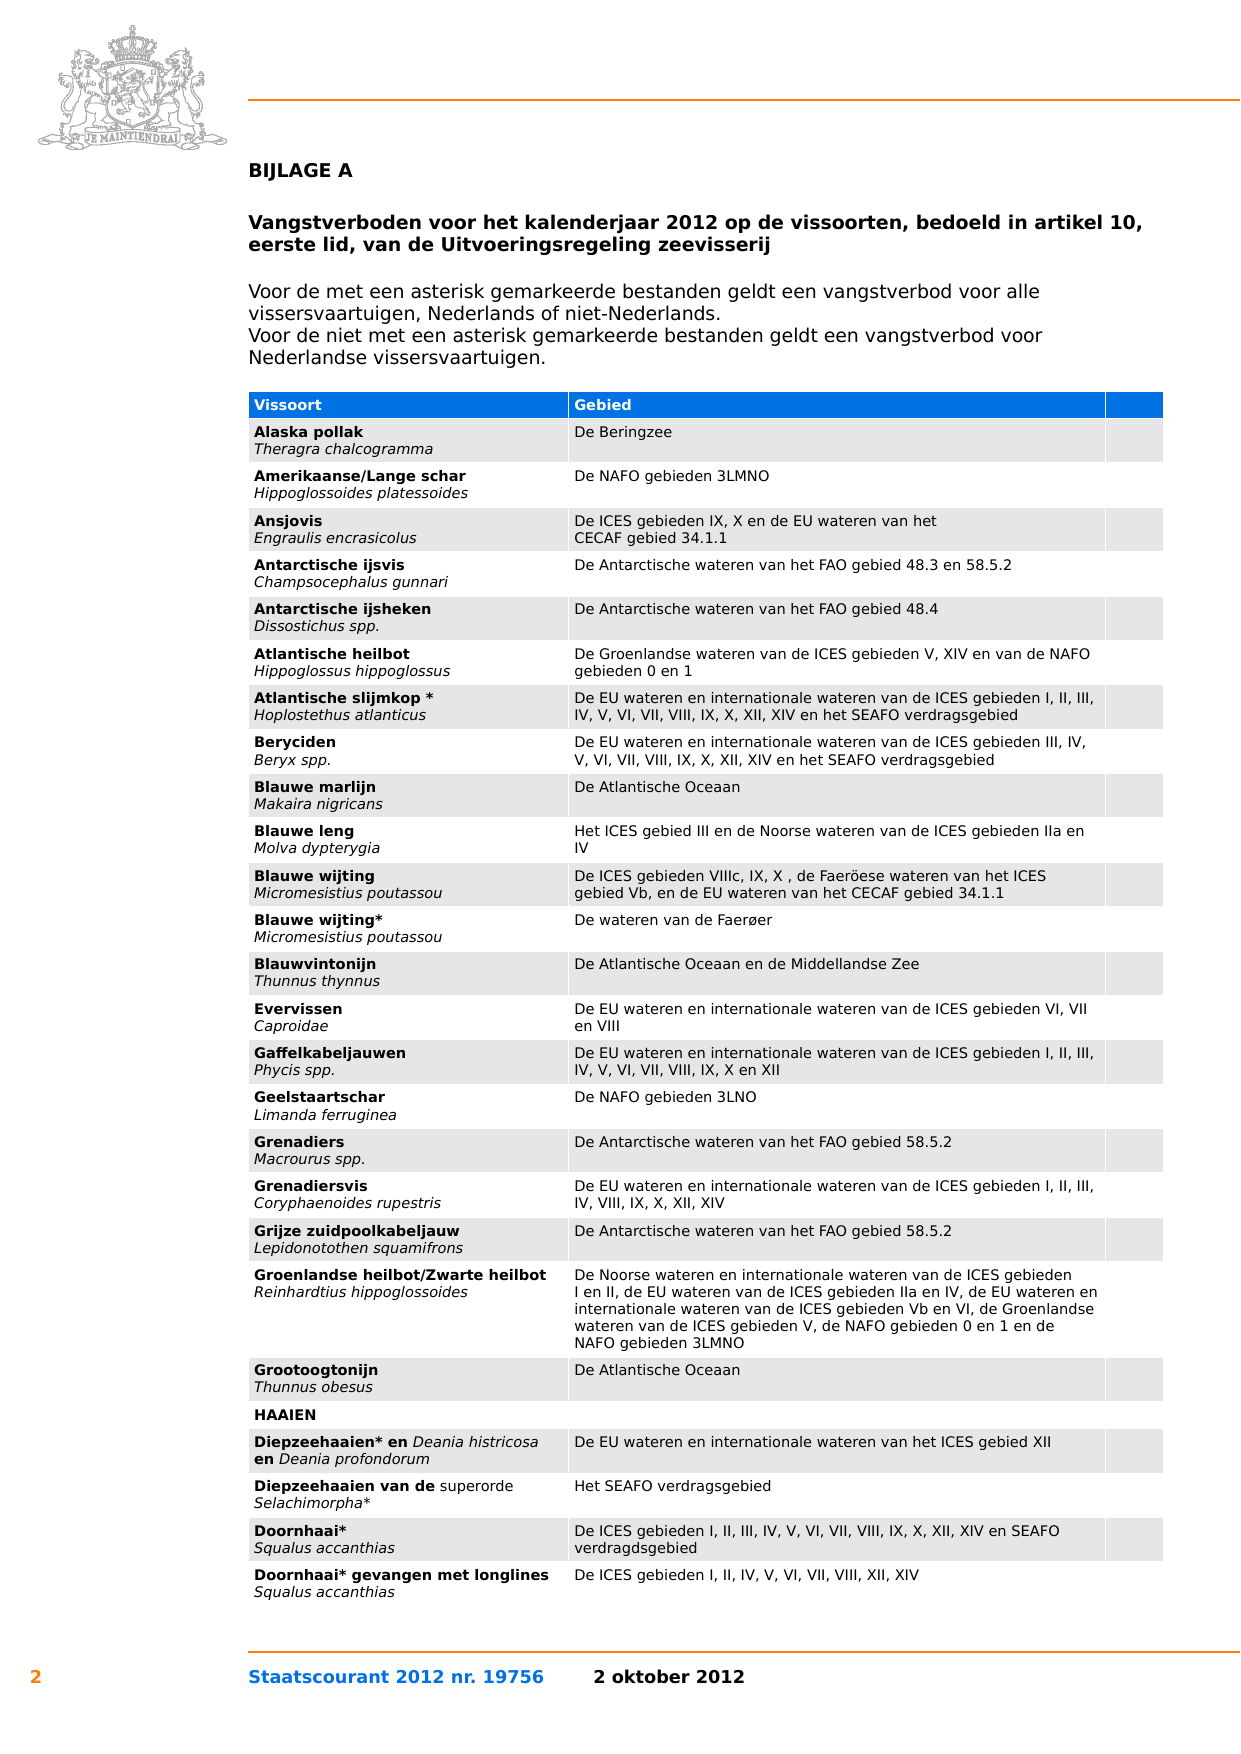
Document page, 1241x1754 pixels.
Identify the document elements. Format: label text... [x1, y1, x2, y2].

table_cell Blauwe leng Molva dypterygia [249, 819, 568, 862]
table_cell [1106, 1358, 1163, 1401]
table_cell De NAFO gebieden 3LMNO [569, 464, 1105, 507]
table_cell [1106, 641, 1163, 684]
table_cell De EU wateren en internationale wateren van de ICES gebieden I, II, III, IV, V, VI, VII, VIII, IX, X en XII [569, 1040, 1105, 1084]
table_header Gebied [569, 392, 1105, 418]
table_cell Diepzeehaaien van de superorde Selachimorpha* [249, 1474, 568, 1517]
table_cell [1106, 552, 1163, 596]
table_cell De NAFO gebieden 3LNO [569, 1085, 1105, 1128]
table_cell Evervissen Caproidae [249, 996, 568, 1039]
table_cell [1106, 1262, 1163, 1356]
table_cell Blauwe marlijn Makaira nigricans [249, 774, 568, 817]
table_cell [1106, 1474, 1163, 1517]
table_cell Het ICES gebied III en de Noorse wateren van de ICES gebieden IIa en IV [569, 819, 1105, 862]
table_cell Antarctische ijsvis Champsocephalus gunnari [249, 552, 568, 596]
table_cell De ICES gebieden I, II, III, IV, V, VI, VII, VIII, IX, X, XII, XIV en SEAFO verdragdsgebied [569, 1518, 1105, 1561]
table_cell [1106, 1563, 1163, 1606]
table_cell [1106, 819, 1163, 862]
table_cell De Antarctische wateren van het FAO gebied 58.5.2 [569, 1129, 1105, 1172]
table_cell Grenadiersvis Coryphaenoides rupestris [249, 1174, 568, 1217]
table_cell Het SEAFO verdragsgebied [569, 1474, 1105, 1517]
table_cell [1106, 952, 1163, 995]
text Voor de met een asterisk gemarkeerde bestanden geldt een vangstverbod voor alle vissersvaartuigen, Nederlands of niet-Nederlands. [248, 281, 1163, 325]
table_cell De Antarctische wateren van het FAO gebied 48.3 en 58.5.2 [569, 552, 1105, 596]
table_cell Gaffelkabeljauwen Phycis spp. [249, 1040, 568, 1084]
table_cell [1106, 774, 1163, 817]
table_cell De ICES gebieden VIIIc, IX, X , de Faeröese wateren van het ICES gebied Vb, en de EU wateren van het CECAF gebied 34.1.1 [569, 863, 1105, 906]
table_cell Grijze zuidpoolkabeljauw Lepidonotothen squamifrons [249, 1218, 568, 1261]
table_cell [569, 1402, 1105, 1428]
table_cell Beryciden Beryx spp. [249, 730, 568, 773]
table_cell Blauwe wijting* Micromesistius poutassou [249, 907, 568, 951]
table_cell De EU wateren en internationale wateren van de ICES gebieden VI, VII en VIII [569, 996, 1105, 1039]
text Voor de niet met een asterisk gemarkeerde bestanden geldt een vangstverbod voor Nederlandse vissersvaartuigen. [248, 325, 1163, 369]
subtitle Vangstverboden voor het kalenderjaar 2012 op de vissoorten, bedoeld in artikel 10, eerste lid, van de Uitvoeringsregeling zeevisserij [248, 212, 1163, 256]
table_cell Doornhaai* gevangen met longlines Squalus accanthias [249, 1563, 568, 1606]
table_cell [1106, 1218, 1163, 1261]
table_cell [1106, 863, 1163, 906]
table_cell [1106, 1402, 1163, 1428]
table_header Vissoort [249, 392, 568, 418]
table_cell [1106, 1085, 1163, 1128]
table_cell De Atlantische Oceaan [569, 774, 1105, 817]
table_cell [1106, 730, 1163, 773]
table_cell De Groenlandse wateren van de ICES gebieden V, XIV en van de NAFO gebieden 0 en 1 [569, 641, 1105, 684]
table_cell Blauwe wijting Micromesistius poutassou [249, 863, 568, 906]
table_cell De ICES gebieden IX, X en de EU wateren van het CECAF gebied 34.1.1 [569, 508, 1105, 551]
table_cell Atlantische slijmkop * Hoplostethus atlanticus [249, 685, 568, 729]
table_cell [1106, 597, 1163, 640]
table_cell HAAIEN [249, 1402, 568, 1428]
table_cell Amerikaanse/Lange schar Hippoglossoides platessoides [249, 464, 568, 507]
subtitle BIJLAGE A [248, 160, 1163, 182]
table_cell De EU wateren en internationale wateren van het ICES gebied XII [569, 1429, 1105, 1473]
table_cell [1106, 508, 1163, 551]
table_cell De EU wateren en internationale wateren van de ICES gebieden I, II, III, IV, V, VI, VII, VIII, IX, X, XII, XIV en het SEAFO verdragsgebied [569, 685, 1105, 729]
table_cell De Antarctische wateren van het FAO gebied 58.5.2 [569, 1218, 1105, 1261]
table_cell [1106, 419, 1163, 462]
table_cell [1106, 1040, 1163, 1084]
table_cell De Antarctische wateren van het FAO gebied 48.4 [569, 597, 1105, 640]
table_cell De wateren van de Faerøer [569, 907, 1105, 951]
table_cell Blauwvintonijn Thunnus thynnus [249, 952, 568, 995]
table_cell De Beringzee [569, 419, 1105, 462]
table_cell [1106, 685, 1163, 729]
table_cell Grootoogtonijn Thunnus obesus [249, 1358, 568, 1401]
table_cell [1106, 1429, 1163, 1473]
table_cell De Atlantische Oceaan [569, 1358, 1105, 1401]
table_cell Diepzeehaaien* en Deania histricosa en Deania profondorum [249, 1429, 568, 1473]
table_header [1106, 392, 1163, 418]
table_cell Doornhaai* Squalus accanthias [249, 1518, 568, 1561]
table_cell Antarctische ijsheken Dissostichus spp. [249, 597, 568, 640]
table_cell [1106, 1174, 1163, 1217]
table_cell Geelstaartschar Limanda ferruginea [249, 1085, 568, 1128]
table_cell [1106, 996, 1163, 1039]
table_cell De EU wateren en internationale wateren van de ICES gebieden I, II, III, IV, VIII, IX, X, XII, XIV [569, 1174, 1105, 1217]
table_cell Grenadiers Macrourus spp. [249, 1129, 568, 1172]
table_cell [1106, 1129, 1163, 1172]
table_cell [1106, 1518, 1163, 1561]
table_cell Ansjovis Engraulis encrasicolus [249, 508, 568, 551]
table_cell [1106, 907, 1163, 951]
table_cell Atlantische heilbot Hippoglossus hippoglossus [249, 641, 568, 684]
table_cell [1106, 464, 1163, 507]
picture [38, 25, 227, 150]
table_cell De Atlantische Oceaan en de Middellandse Zee [569, 952, 1105, 995]
table_cell De ICES gebieden I, II, IV, V, VI, VII, VIII, XII, XIV [569, 1563, 1105, 1606]
table_cell De Noorse wateren en internationale wateren van de ICES gebieden I en II, de EU wateren van de ICES gebieden IIa en IV, de EU wateren en internationale wateren van de ICES gebieden Vb en VI, de Groenlandse wateren van de ICES gebieden V, de NAFO gebieden 0 en 1 en de NAFO gebieden 3LMNO [569, 1262, 1105, 1356]
table_cell De EU wateren en internationale wateren van de ICES gebieden III, IV, V, VI, VII, VIII, IX, X, XII, XIV en het SEAFO verdragsgebied [569, 730, 1105, 773]
table_cell Alaska pollak Theragra chalcogramma [249, 419, 568, 462]
table_cell Groenlandse heilbot/Zwarte heilbot Reinhardtius hippoglossoides [249, 1262, 568, 1356]
